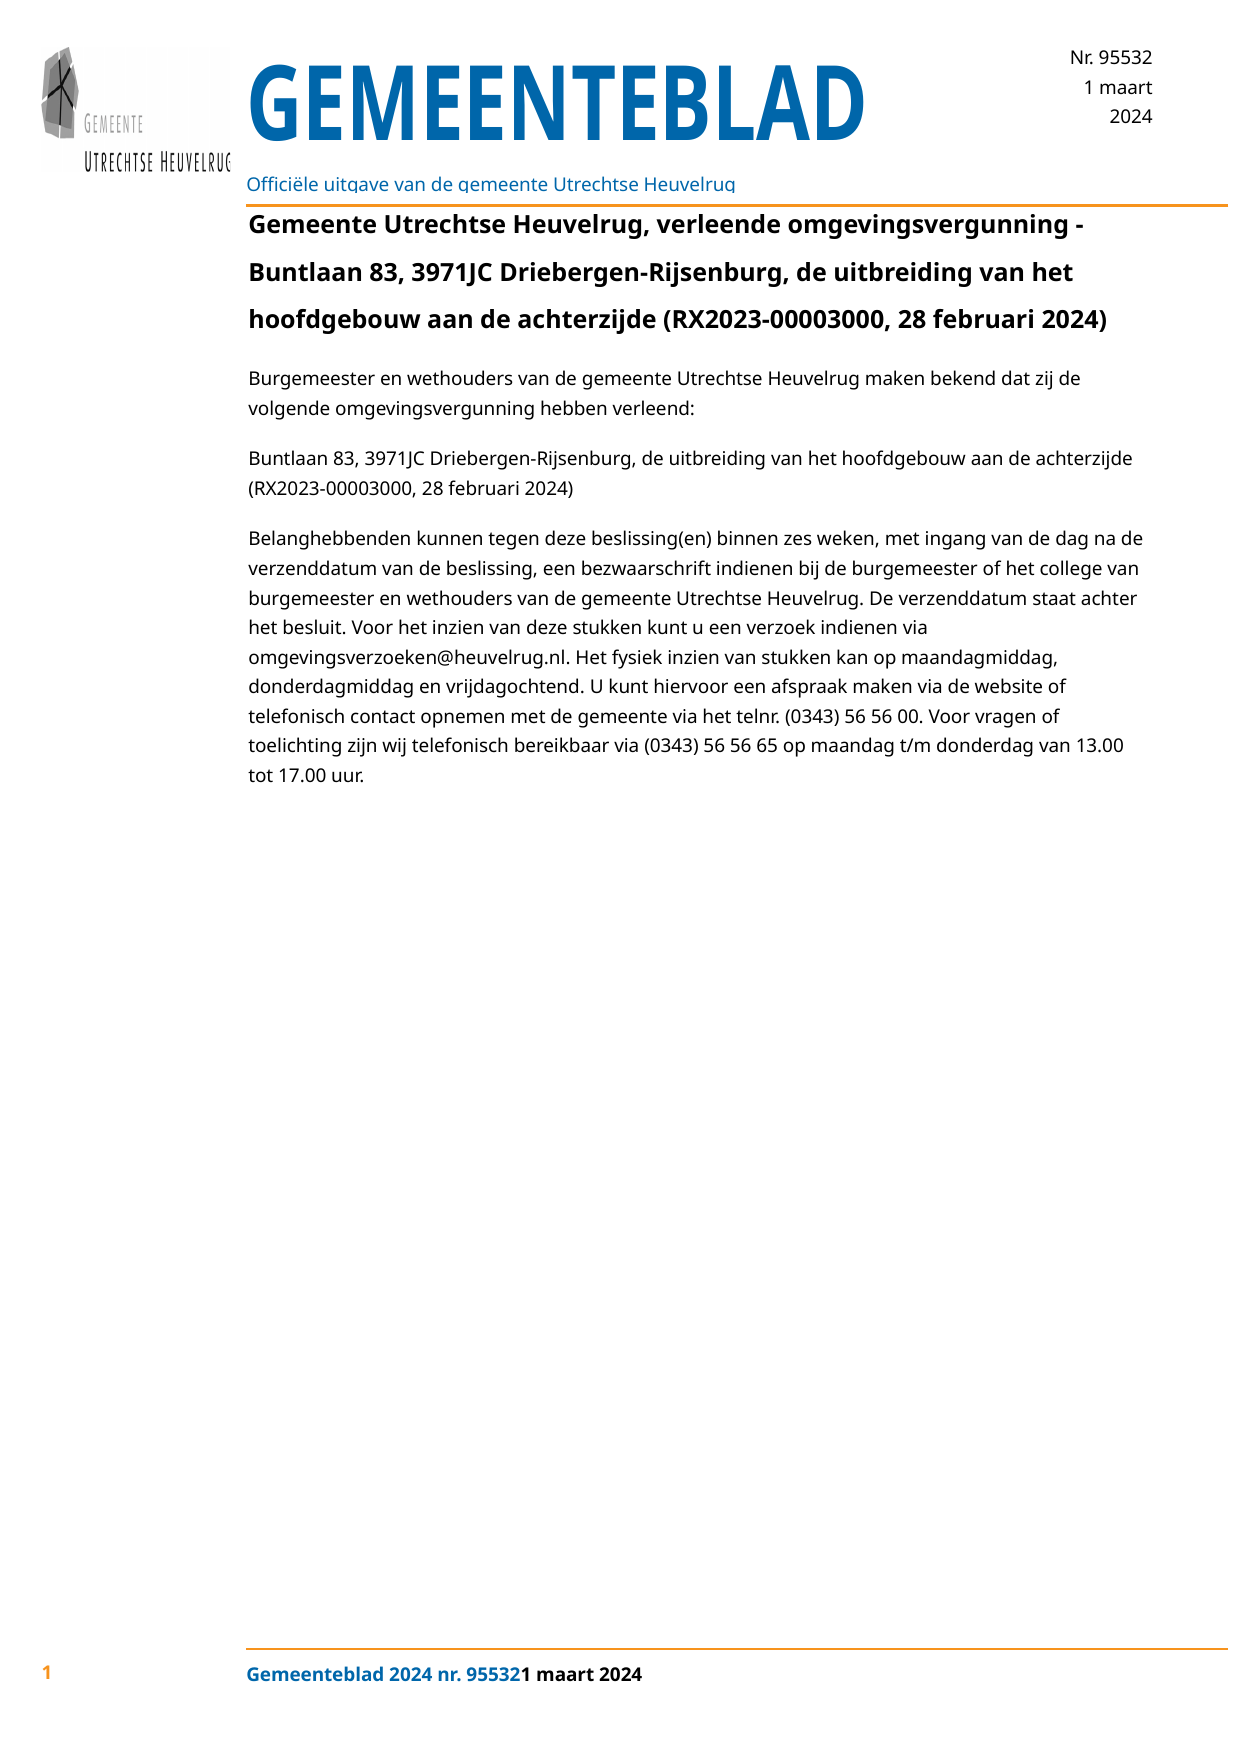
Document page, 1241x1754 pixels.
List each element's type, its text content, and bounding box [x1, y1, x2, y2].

picture [41, 47, 231, 172]
text Buntlaan 83, 3971JC Driebergen-Rijsenburg, de uitbreiding van het hoofdgebouw aan de achterzijde (RX2023-00003000, 28 februari 2024) [248, 446, 1152, 501]
text Burgemeester en wethouders van de gemeente Utrechtse Heuvelrug maken bekend dat zij de volgende omgevingsvergunning hebben verleend: [248, 366, 1152, 421]
text Belanghebbenden kunnen tegen deze beslissing(en) binnen zes weken, met ingang van de dag na de verzenddatum van de beslissing, een bezwaarschrift indienen bij de burgemeester of het college van burgemeester en wethouders van de gemeente Utrechtse Heuvelrug. De verzenddatum staat achter het besluit. Voor het inzien van deze stukken kunt u een verzoek indienen via omgevingsverzoeken@heuvelrug.nl. Het fysiek inzien van stukken kan op maandagmiddag, donderdagmiddag en vrijdagochtend. U kunt hiervoor een afspraak maken via de website of telefonisch contact opnemen met de gemeente via het telnr. (0343) 56 56 00. Voor vragen of toelichting zijn wij telefonisch bereikbaar via (0343) 56 56 65 op maandag t/m donderdag van 13.00 tot 17.00 uur. [248, 526, 1152, 788]
text Gemeente Utrechtse Heuvelrug, verleende omgevingsvergunning - Buntlaan 83, 3971JC Driebergen-Rijsenburg, de uitbreiding van het hoofdgebouw aan de achterzijde (RX2023-00003000, 28 februari 2024) [248, 207, 1152, 336]
